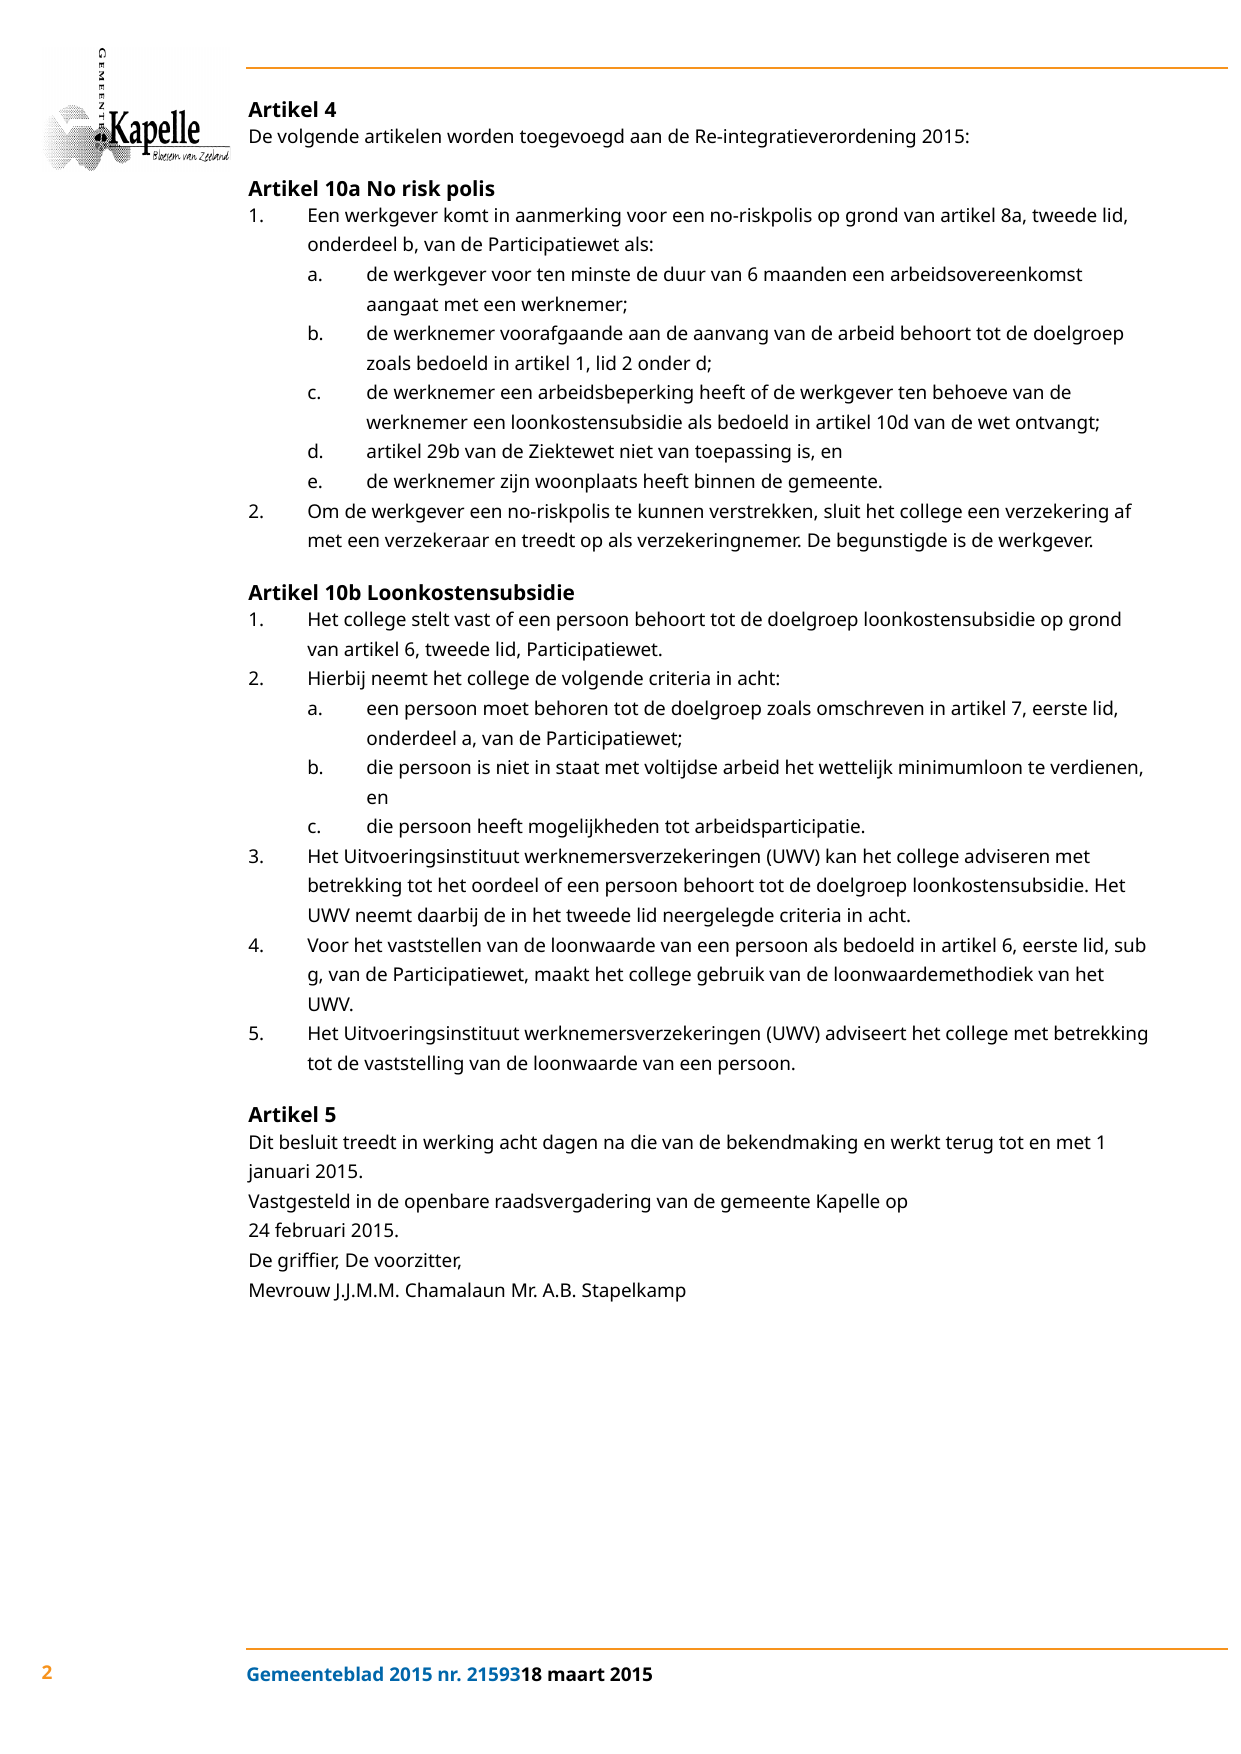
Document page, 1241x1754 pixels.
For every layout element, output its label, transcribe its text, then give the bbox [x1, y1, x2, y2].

text Vastgesteld in de openbare raadsvergadering van de gemeente Kapelle op [248, 1188, 1152, 1214]
list de werknemer voorafgaande aan de aanvang van de arbeid behoort tot de doelgroep zoals bedoeld in artikel 1, lid 2 onder d; [307, 320, 1152, 376]
text De griffier, De voorzitter, [248, 1247, 1152, 1273]
list Om de werkgever een no-riskpolis te kunnen verstrekken, sluit het college een verzekering af met een verzekeraar en treedt op als verzekeringnemer. De begunstigde is de werkgever. [248, 498, 1152, 553]
list Het college stelt vast of een persoon behoort tot de doelgroep loonkostensubsidie op grond van artikel 6, tweede lid, Participatiewet. [248, 606, 1152, 662]
text Mevrouw J.J.M.M. Chamalaun Mr. A.B. Stapelkamp [248, 1277, 1152, 1303]
list Het Uitvoeringsinstituut werknemersverzekeringen (UWV) kan het college adviseren met betrekking tot het oordeel of een persoon behoort tot de doelgroep loonkostensubsidie. Het UWV neemt daarbij de in het tweede lid neergelegde criteria in acht. [248, 843, 1152, 928]
list die persoon is niet in staat met voltijdse arbeid het wettelijk minimumloon te verdienen, en [307, 754, 1152, 809]
text Artikel 10b Loonkostensubsidie [248, 578, 1152, 606]
text Dit besluit treedt in werking acht dagen na die van de bekendmaking en werkt terug tot en met 1 januari 2015. [248, 1129, 1152, 1184]
list Hierbij neemt het college de volgende criteria in acht: [248, 666, 1152, 691]
list de werknemer zijn woonplaats heeft binnen de gemeente. [307, 468, 1152, 494]
list Het Uitvoeringsinstituut werknemersverzekeringen (UWV) adviseert het college met betrekking tot de vaststelling van de loonwaarde van een persoon. [248, 1021, 1152, 1076]
list de werkgever voor ten minste de duur van 6 maanden een arbeidsovereenkomst aangaat met een werknemer; [307, 261, 1152, 317]
list Voor het vaststellen van de loonwaarde van een persoon als bedoeld in artikel 6, eerste lid, sub g, van de Participatiewet, maakt het college gebruik van de loonwaardemethodiek van het UWV. [248, 932, 1152, 1017]
picture [41, 47, 231, 172]
text De volgende artikelen worden toegevoegd aan de Re-integratieverordening 2015: [248, 123, 1152, 149]
text Artikel 10a No risk polis [248, 174, 1152, 202]
text Artikel 5 [248, 1101, 1152, 1129]
list een persoon moet behoren tot de doelgroep zoals omschreven in artikel 7, eerste lid, onderdeel a, van de Participatiewet; [307, 695, 1152, 750]
text 24 februari 2015. [248, 1218, 1152, 1243]
list Een werkgever komt in aanmerking voor een no-riskpolis op grond van artikel 8a, tweede lid, onderdeel b, van de Participatiewet als: [248, 202, 1152, 257]
list die persoon heeft mogelijkheden tot arbeidsparticipatie. [307, 813, 1152, 839]
list de werknemer een arbeidsbeperking heeft of de werkgever ten behoeve van de werknemer een loonkostensubsidie als bedoeld in artikel 10d van de wet ontvangt; [307, 379, 1152, 435]
list artikel 29b van de Ziektewet niet van toepassing is, en [307, 439, 1152, 464]
text Artikel 4 [248, 95, 1152, 123]
